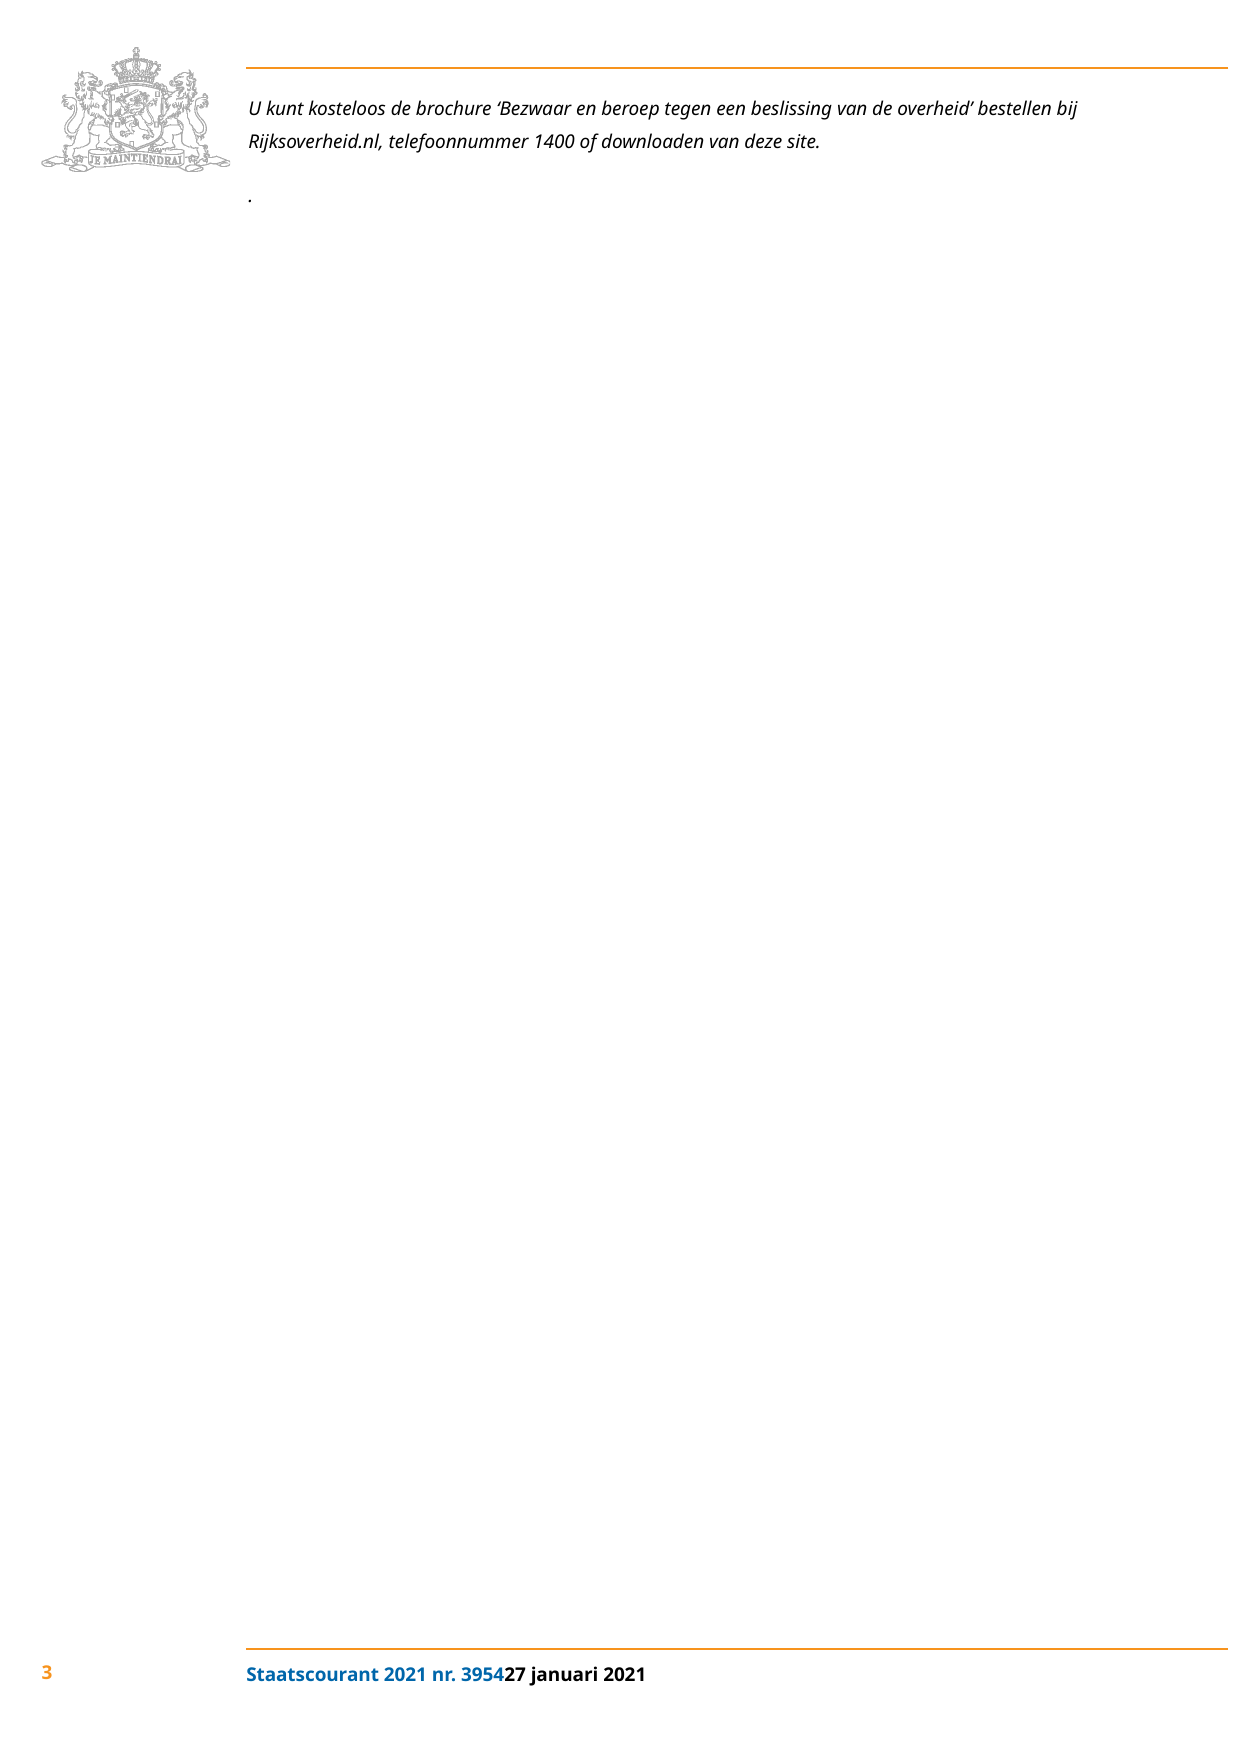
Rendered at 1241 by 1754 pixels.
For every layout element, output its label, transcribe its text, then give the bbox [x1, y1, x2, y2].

text . [248, 182, 1152, 208]
text U kunt kosteloos de brochure ‘Bezwaar en beroep tegen een beslissing van de overheid’ bestellen bij Rijksoverheid.nl, telefoonnummer 1400 of downloaden van deze site. [248, 95, 1152, 154]
picture [41, 47, 231, 172]
